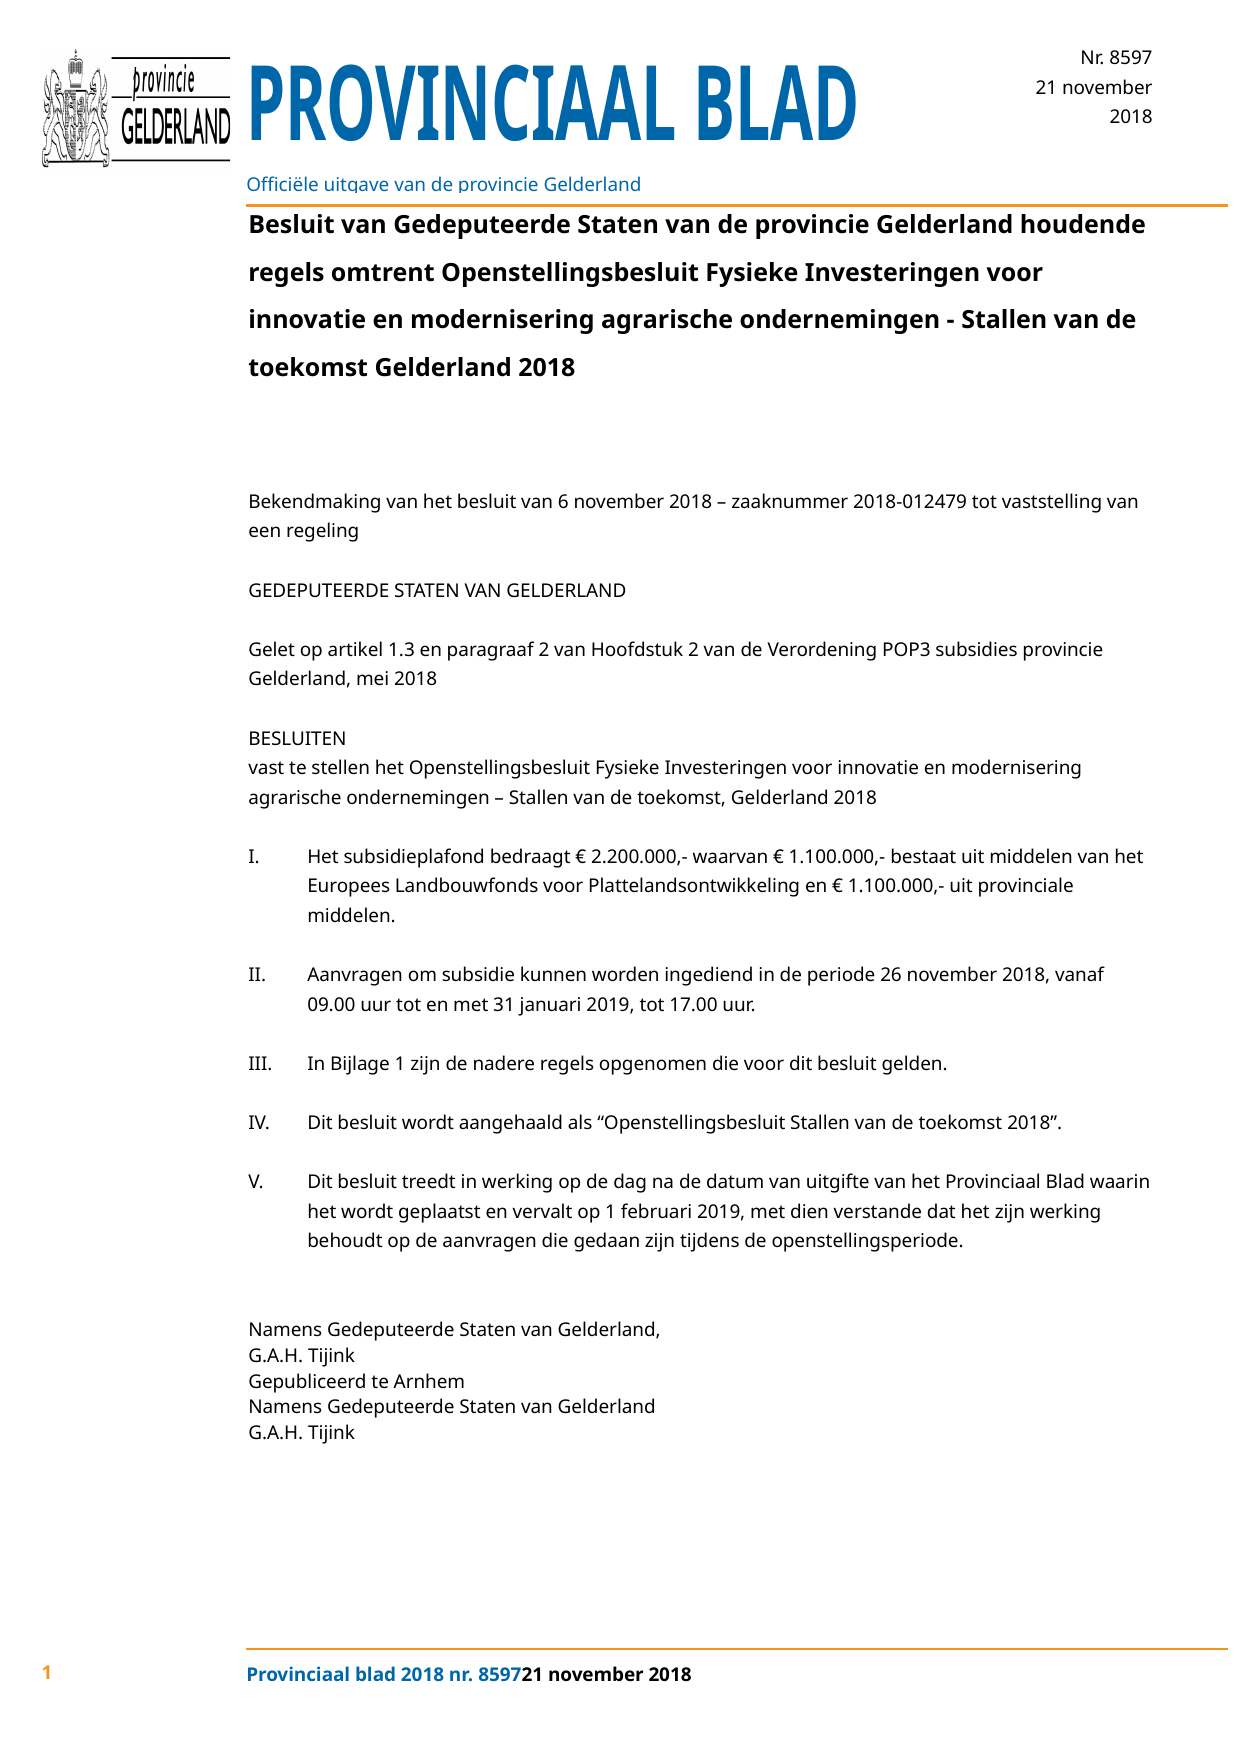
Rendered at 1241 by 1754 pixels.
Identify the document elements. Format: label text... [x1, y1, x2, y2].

list In Bijlage 1 zijn de nadere regels opgenomen die voor dit besluit gelden. [248, 1050, 1152, 1076]
text BESLUITEN [248, 725, 1152, 751]
text Bekendmaking van het besluit van 6 november 2018 – zaaknummer 2018-012479 tot vaststelling van een regeling [248, 488, 1152, 543]
picture [41, 47, 231, 172]
text G.A.H. Tijink [248, 1419, 1152, 1445]
text vast te stellen het Openstellingsbesluit Fysieke Investeringen voor innovatie en modernisering agrarische ondernemingen – Stallen van de toekomst, Gelderland 2018 [248, 754, 1152, 810]
text Namens Gedeputeerde Staten van Gelderland [248, 1394, 1152, 1419]
text Gelet op artikel 1.3 en paragraaf 2 van Hoofdstuk 2 van de Verordening POP3 subsidies provincie Gelderland, mei 2018 [248, 636, 1152, 691]
text Besluit van Gedeputeerde Staten van de provincie Gelderland houdende regels omtrent Openstellingsbesluit Fysieke Investeringen voor innovatie en modernisering agrarische ondernemingen - Stallen van de toekomst Gelderland 2018 [248, 207, 1152, 384]
text GEDEPUTEERDE STATEN VAN GELDERLAND [248, 577, 1152, 603]
text Gepubliceerd te Arnhem [248, 1368, 1152, 1394]
list Het subsidieplafond bedraagt € 2.200.000,- waarvan € 1.100.000,- bestaat uit middelen van het Europees Landbouwfonds voor Plattelandsontwikkeling en € 1.100.000,- uit provinciale middelen. [248, 843, 1152, 928]
list Dit besluit treedt in werking op de dag na de datum van uitgifte van het Provinciaal Blad waarin het wordt geplaatst en vervalt op 1 februari 2019, met dien verstande dat het zijn werking behoudt op de aanvragen die gedaan zijn tijdens de openstellingsperiode. [248, 1168, 1152, 1253]
list Dit besluit wordt aangehaald als “Openstellingsbesluit Stallen van de toekomst 2018”. [248, 1109, 1152, 1135]
text G.A.H. Tijink [248, 1342, 1152, 1368]
list Aanvragen om subsidie kunnen worden ingediend in de periode 26 november 2018, vanaf 09.00 uur tot en met 31 januari 2019, tot 17.00 uur. [248, 961, 1152, 1017]
text Namens Gedeputeerde Staten van Gelderland, [248, 1316, 1152, 1342]
